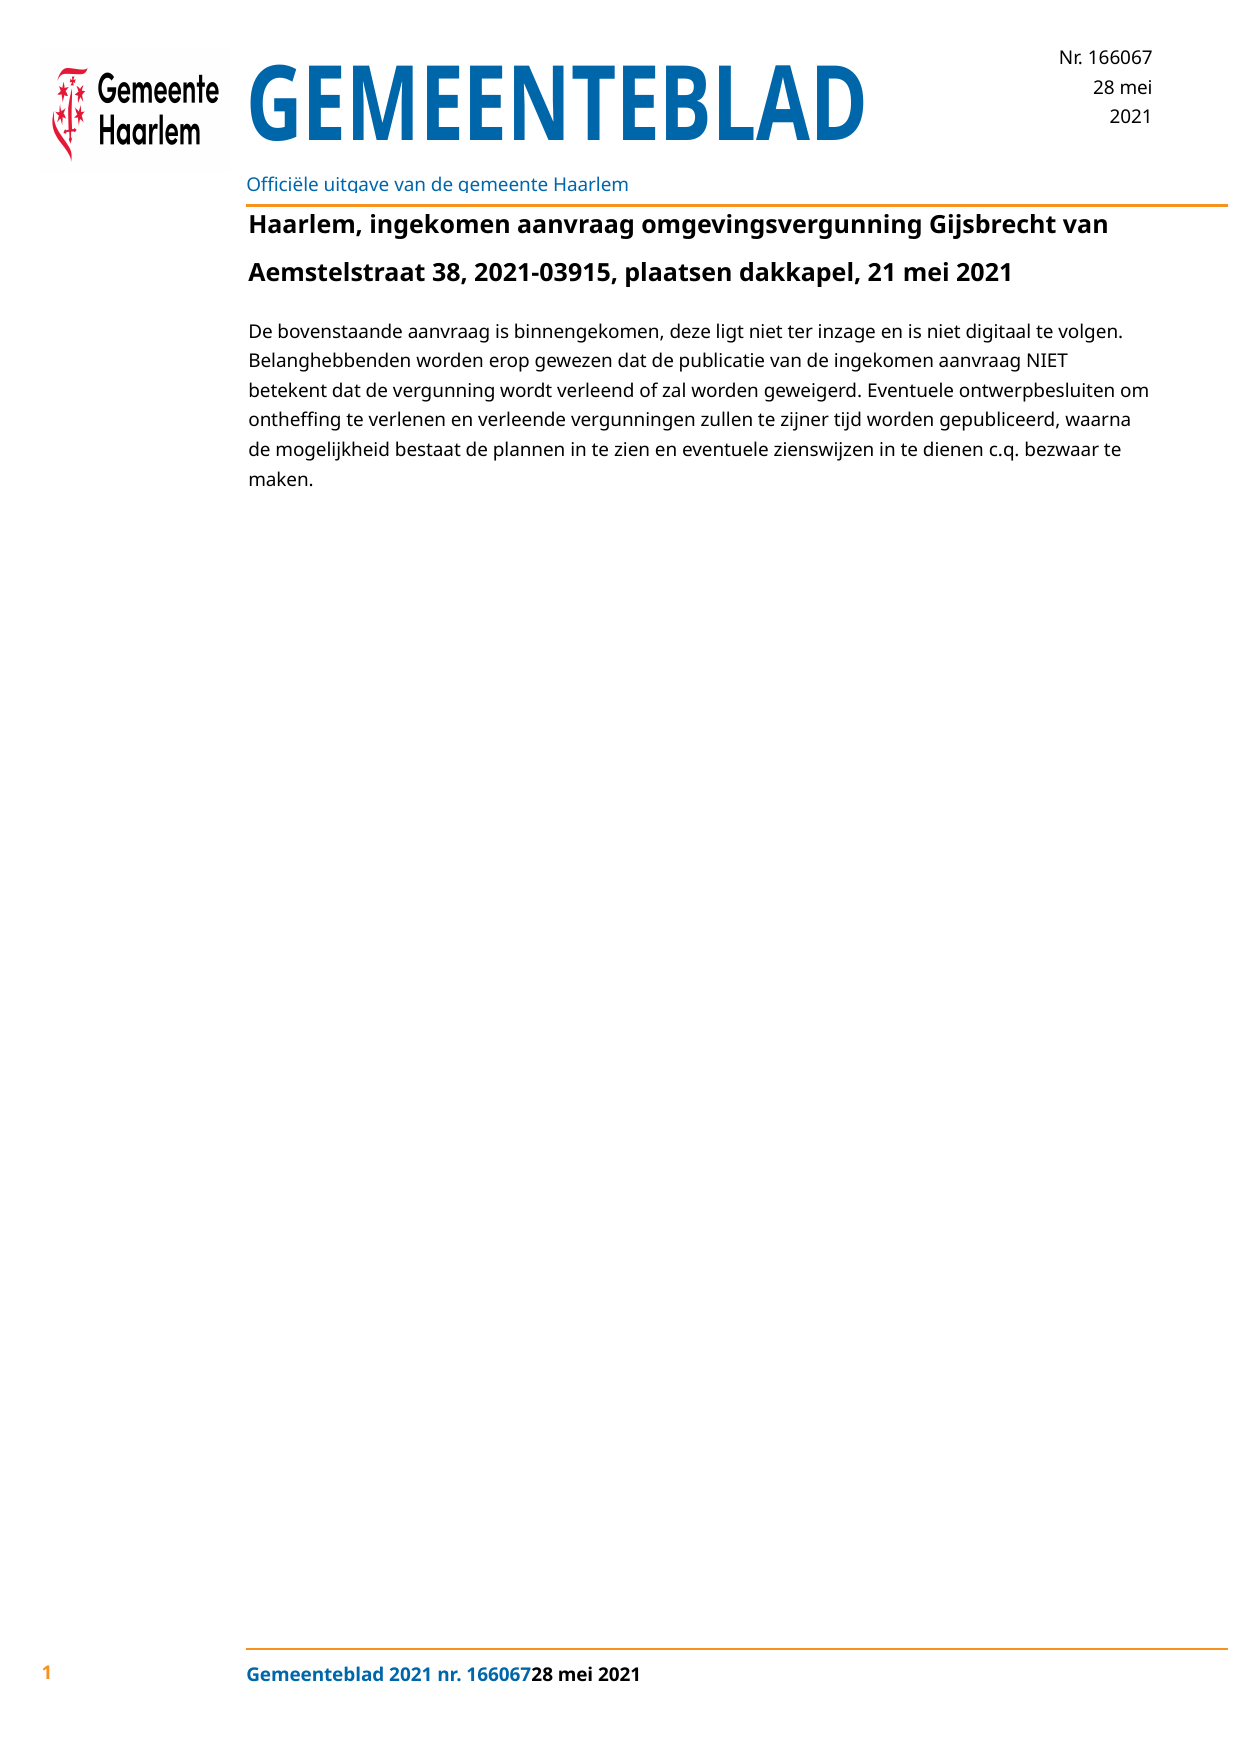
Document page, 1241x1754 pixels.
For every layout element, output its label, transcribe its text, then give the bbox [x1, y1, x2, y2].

picture [41, 47, 231, 172]
text De bovenstaande aanvraag is binnengekomen, deze ligt niet ter inzage en is niet digitaal te volgen. Belanghebbenden worden erop gewezen dat de publicatie van de ingekomen aanvraag NIET betekent dat de vergunning wordt verleend of zal worden geweigerd. Eventuele ontwerpbesluiten om ontheffing te verlenen en verleende vergunningen zullen te zijner tijd worden gepubliceerd, waarna de mogelijkheid bestaat de plannen in te zien en eventuele zienswijzen in te dienen c.q. bezwaar te maken. [248, 318, 1152, 492]
text Haarlem, ingekomen aanvraag omgevingsvergunning Gijsbrecht van Aemstelstraat 38, 2021-03915, plaatsen dakkapel, 21 mei 2021 [248, 207, 1152, 288]
